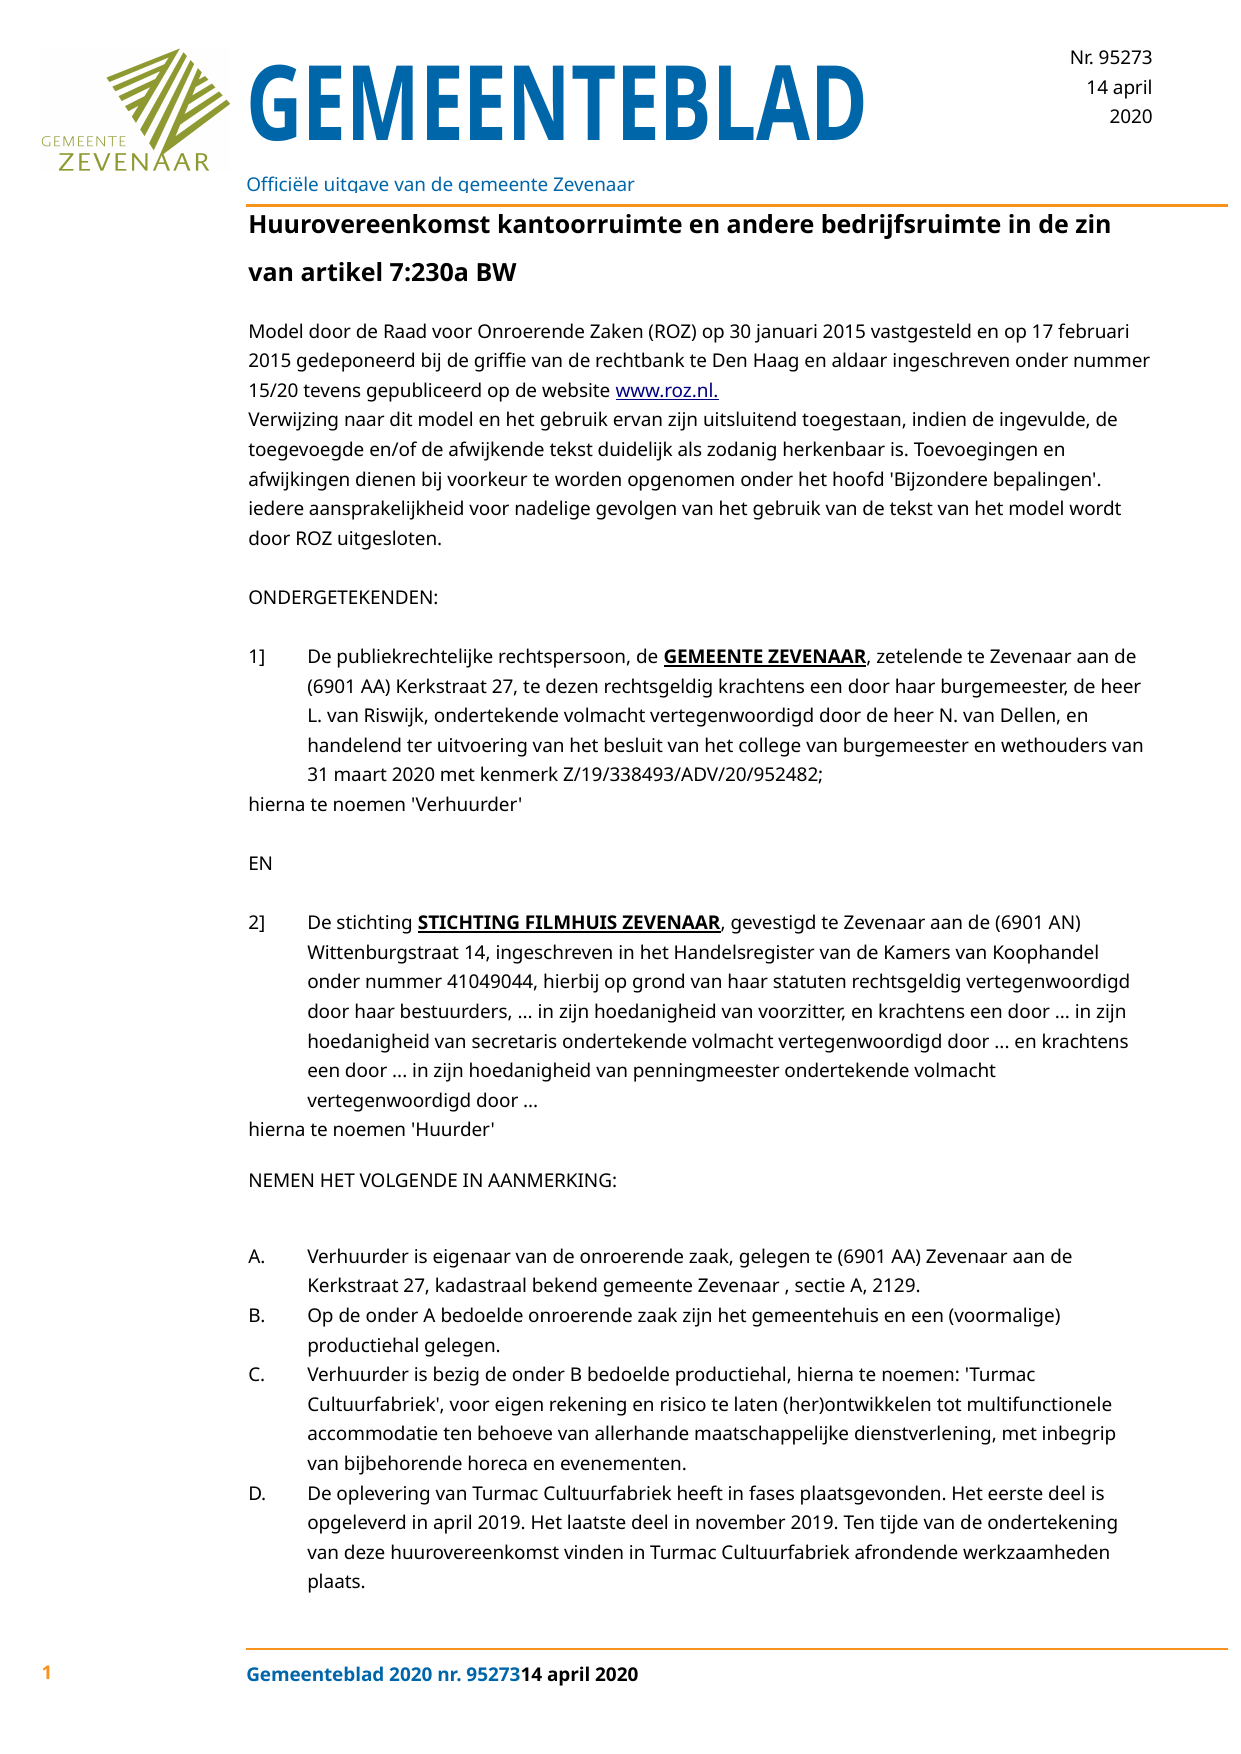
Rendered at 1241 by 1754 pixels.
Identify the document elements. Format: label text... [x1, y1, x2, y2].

list Verhuurder is eigenaar van de onroerende zaak, gelegen te (6901 AA) Zevenaar aan de Kerkstraat 27, kadastraal bekend gemeente Zevenaar , sectie A, 2129. [248, 1243, 1152, 1298]
text EN [248, 850, 1152, 876]
text hierna te noemen 'Huurder' [248, 1117, 1152, 1142]
list De oplevering van Turmac Cultuurfabriek heeft in fases plaatsgevonden. Het eerste deel is opgeleverd in april 2019. Het laatste deel in november 2019. Ten tijde van de ondertekening van deze huurovereenkomst vinden in Turmac Cultuurfabriek afrondende werkzaamheden plaats. [248, 1480, 1152, 1594]
list Op de onder A bedoelde onroerende zaak zijn het gemeentehuis en een (voormalige) productiehal gelegen. [248, 1302, 1152, 1358]
text NEMEN HET VOLGENDE IN AANMERKING: [248, 1167, 1152, 1193]
text Huurovereenkomst kantoorruimte en andere bedrijfsruimte in de zin van artikel 7:230a BW [248, 207, 1152, 288]
text hierna te noemen 'Verhuurder' [248, 791, 1152, 817]
text ONDERGETEKENDEN: [248, 584, 1152, 610]
list Verhuurder is bezig de onder B bedoelde productiehal, hierna te noemen: 'Turmac Cultuurfabriek', voor eigen rekening en risico te laten (her)ontwikkelen tot multifunctionele accommodatie ten behoeve van allerhande maatschappelijke dienstverlening, met inbegrip van bijbehorende horeca en evenementen. [248, 1361, 1152, 1476]
picture [41, 47, 231, 172]
text Verwijzing naar dit model en het gebruik ervan zijn uitsluitend toegestaan, indien de ingevulde, de toegevoegde en/of de afwijkende tekst duidelijk als zodanig herkenbaar is. Toevoegingen en afwijkingen dienen bij voorkeur te worden opgenomen onder het hoofd 'Bijzondere bepalingen'. iedere aansprakelijkheid voor nadelige gevolgen van het gebruik van de tekst van het model wordt door ROZ uitgesloten. [248, 407, 1152, 551]
list De publiekrechtelijke rechtspersoon, de GEMEENTE ZEVENAAR, zetelende te Zevenaar aan de (6901 AA) Kerkstraat 27, te dezen rechtsgeldig krachtens een door haar burgemeester, de heer L. van Riswijk, ondertekende volmacht vertegenwoordigd door de heer N. van Dellen, en handelend ter uitvoering van het besluit van het college van burgemeester en wethouders van 31 maart 2020 met kenmerk Z/19/338493/ADV/20/952482; [248, 643, 1152, 787]
list De stichting STICHTING FILMHUIS ZEVENAAR, gevestigd te Zevenaar aan de (6901 AN) Wittenburgstraat 14, ingeschreven in het Handelsregister van de Kamers van Koophandel onder nummer 41049044, hierbij op grond van haar statuten rechtsgeldig vertegenwoordigd door haar bestuurders, ... in zijn hoedanigheid van voorzitter, en krachtens een door ... in zijn hoedanigheid van secretaris ondertekende volmacht vertegenwoordigd door ... en krachtens een door ... in zijn hoedanigheid van penningmeester ondertekende volmacht vertegenwoordigd door ... [248, 909, 1152, 1113]
text Model door de Raad voor Onroerende Zaken (ROZ) op 30 januari 2015 vastgesteld en op 17 februari 2015 gedeponeerd bij de griffie van de rechtbank te Den Haag en aldaar ingeschreven onder nummer 15/20 tevens gepubliceerd op de website www.roz.nl. [248, 318, 1152, 403]
